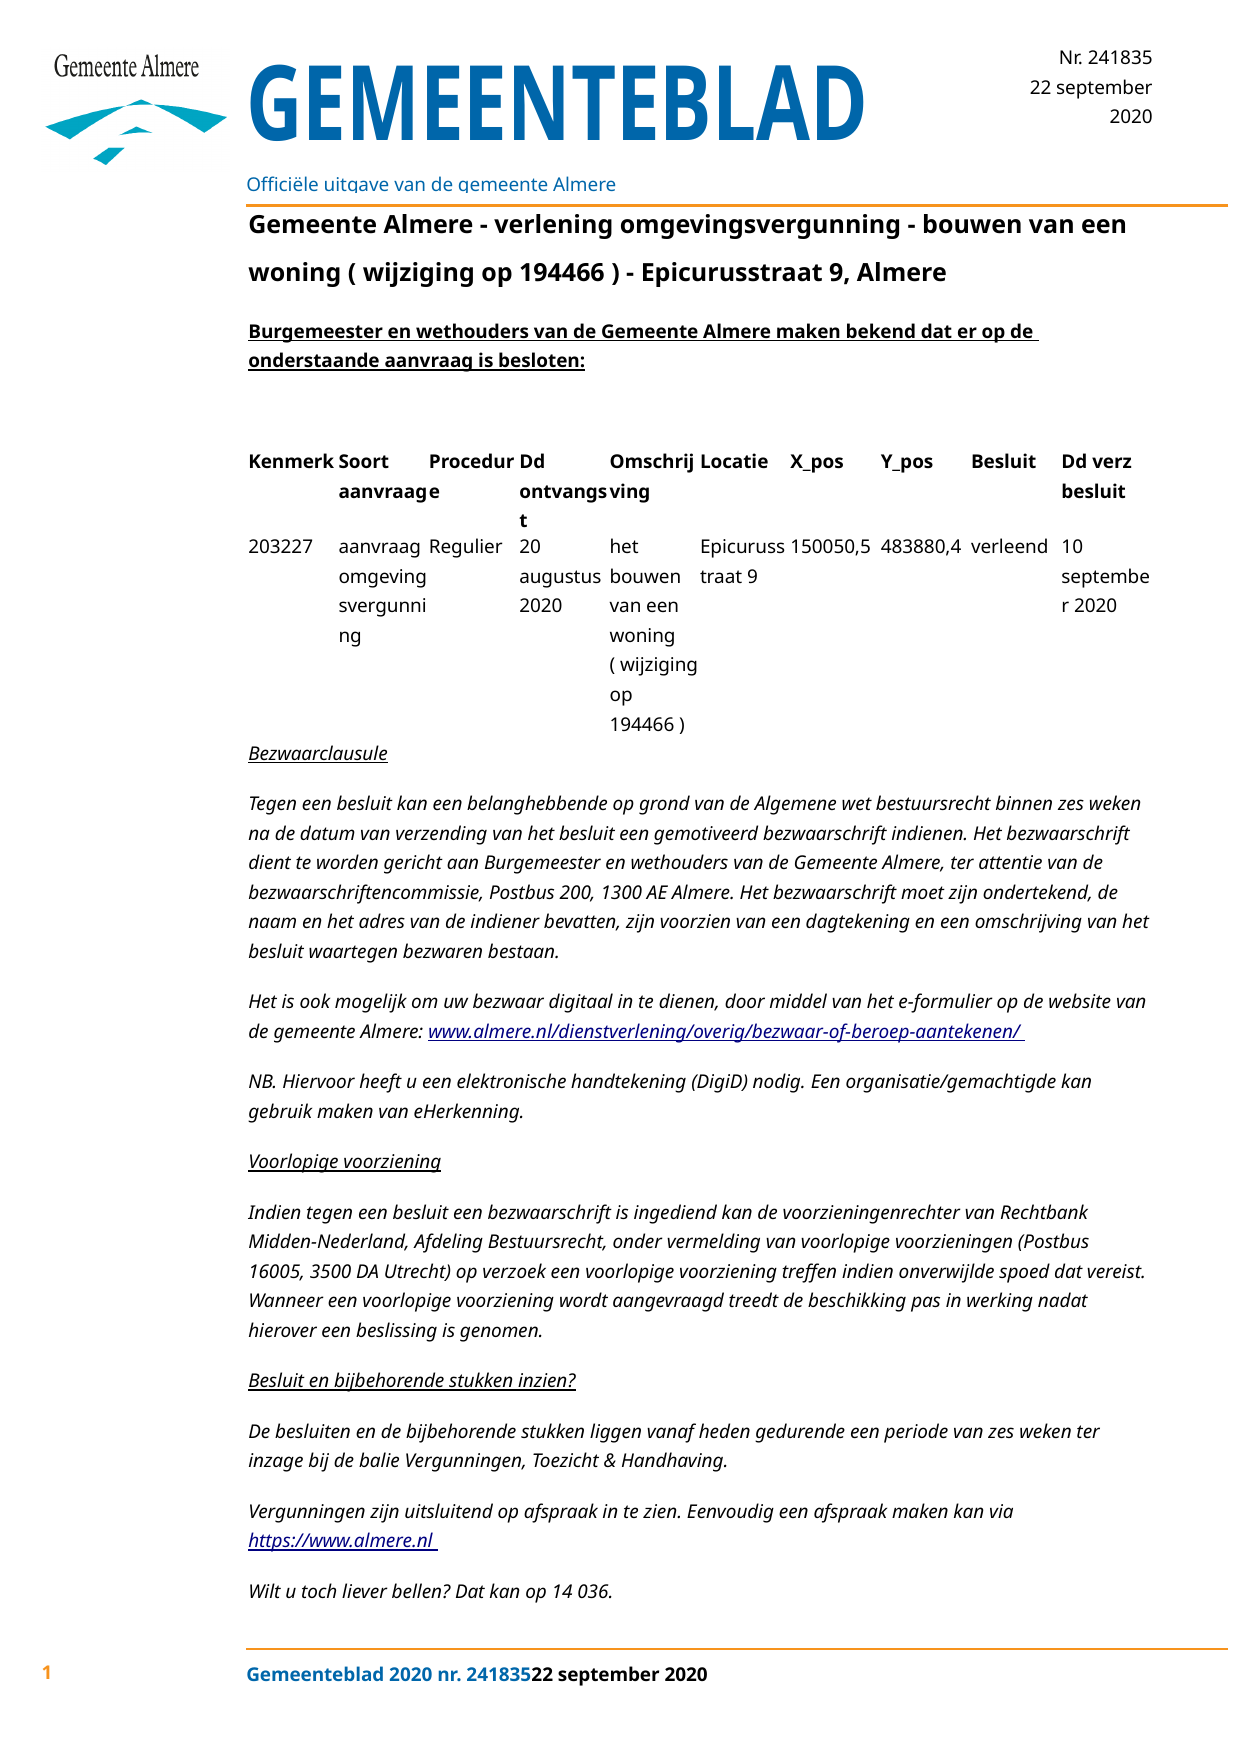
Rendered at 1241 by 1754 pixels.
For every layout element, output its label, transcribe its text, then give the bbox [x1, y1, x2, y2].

table_cell Epicurusstraat 9 [700, 533, 790, 737]
text NB. Hiervoor heeft u een elektronische handtekening (DigiD) nodig. Een organisatie/gemachtigde kan gebruik maken van eHerkenning. [248, 1068, 1152, 1124]
text Gemeente Almere - verlening omgevingsvergunning - bouwen van een woning ( wijziging op 194466 ) - Epicurusstraat 9, Almere [248, 207, 1152, 288]
text Indien tegen een besluit een bezwaarschrift is ingediend kan de voorzieningenrechter van Rechtbank Midden-Nederland, Afdeling Bestuursrecht, onder vermelding van voorlopige voorzieningen (Postbus 16005, 3500 DA Utrecht) op verzoek een voorlopige voorziening treffen indien onverwijlde spoed dat vereist. Wanneer een voorlopige voorziening wordt aangevraagd treedt de beschikking pas in werking nadat hierover een beslissing is genomen. [248, 1199, 1152, 1343]
table_cell 10 september 2020 [1061, 533, 1152, 737]
table_cell 483880,4 [881, 533, 971, 737]
table_header Soort aanvraag [338, 449, 429, 533]
text De besluiten en de bijbehorende stukken liggen vanaf heden gedurende een periode van zes weken ter inzage bij de balie Vergunningen, Toezicht & Handhaving. [248, 1418, 1152, 1473]
text Burgemeester en wethouders van de Gemeente Almere maken bekend dat er op de onderstaande aanvraag is besloten: [248, 318, 1152, 373]
table_cell 20 augustus 2020 [519, 533, 609, 737]
table_header Locatie [700, 449, 790, 533]
table_header Kenmerk [248, 449, 338, 533]
table_header Omschrijving [609, 449, 700, 533]
text Tegen een besluit kan een belanghebbende op grond van de Algemene wet bestuursrecht binnen zes weken na de datum van verzending van het besluit een gemotiveerd bezwaarschrift indienen. Het bezwaarschrift dient te worden gericht aan Burgemeester en wethouders van de Gemeente Almere, ter attentie van de bezwaarschriftencommissie, Postbus 200, 1300 AE Almere. Het bezwaarschrift moet zijn ondertekend, de naam en het adres van de indiener bevatten, zijn voorzien van een dagtekening en een omschrijving van het besluit waartegen bezwaren bestaan. [248, 790, 1152, 964]
table_cell Regulier [429, 533, 519, 737]
table_cell 150050,5 [790, 533, 881, 737]
table_cell 203227 [248, 533, 338, 737]
text Besluit en bijbehorende stukken inzien? [248, 1368, 1152, 1393]
table_cell aanvraag omgevingsvergunning [338, 533, 429, 737]
table_header Procedure [429, 449, 519, 533]
text Het is ook mogelijk om uw bezwaar digitaal in te dienen, door middel van het e-formulier op de website van de gemeente Almere: www.almere.nl/dienstverlening/overig/bezwaar-of-beroep-aantekenen/ [248, 988, 1152, 1044]
table_header Dd ontvangst [519, 449, 609, 533]
text Wilt u toch liever bellen? Dat kan op 14 036. [248, 1578, 1152, 1604]
text Bezwaarclausule [248, 740, 1152, 766]
table_header Besluit [971, 449, 1061, 533]
text Voorlopige voorziening [248, 1148, 1152, 1174]
table_header Y_pos [881, 449, 971, 533]
text Vergunningen zijn uitsluitend op afspraak in te zien. Eenvoudig een afspraak maken kan via https://www.almere.nl [248, 1498, 1152, 1553]
table_header X_pos [790, 449, 881, 533]
picture [41, 47, 231, 172]
table_cell verleend [971, 533, 1061, 737]
table_header Dd verz besluit [1061, 449, 1152, 533]
table_cell het bouwen van een woning ( wijziging op 194466 ) [609, 533, 700, 737]
